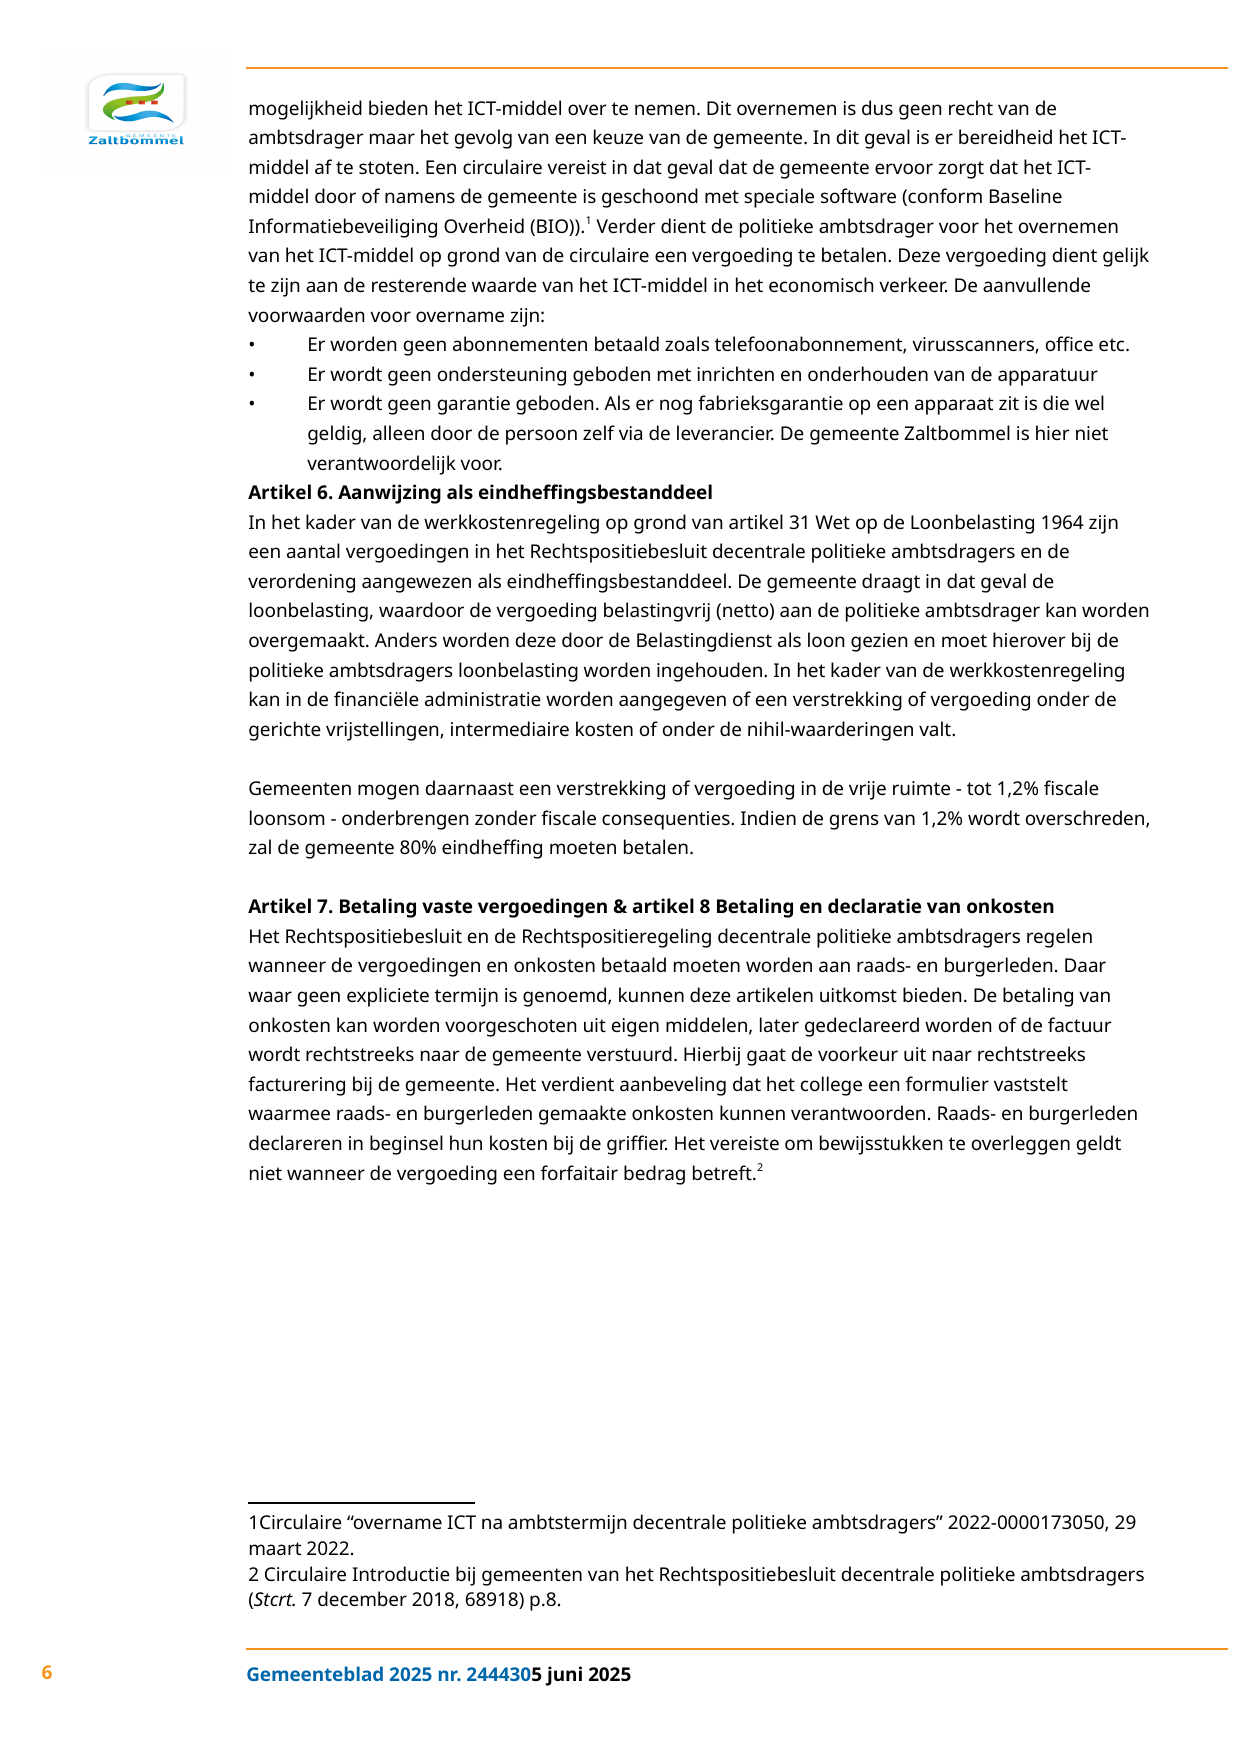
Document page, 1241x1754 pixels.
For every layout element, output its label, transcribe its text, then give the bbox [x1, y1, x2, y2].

text In het kader van de werkkostenregeling op grond van artikel 31 Wet op de Loonbelasting 1964 zijn een aantal vergoedingen in het Rechtspositiebesluit decentrale politieke ambtsdragers en de verordening aangewezen als eindheffingsbestanddeel. De gemeente draagt in dat geval de loonbelasting, waardoor de vergoeding belastingvrij (netto) aan de politieke ambtsdrager kan worden overgemaakt. Anders worden deze door de Belastingdienst als loon gezien en moet hierover bij de politieke ambtsdragers loonbelasting worden ingehouden. In het kader van de werkkostenregeling kan in de financiële administratie worden aangegeven of een verstrekking of vergoeding onder de gerichte vrijstellingen, intermediaire kosten of onder de nihil-waarderingen valt. [248, 509, 1152, 742]
picture [41, 47, 231, 172]
list Er wordt geen garantie geboden. Als er nog fabrieksgarantie op een apparaat zit is die wel geldig, alleen door de persoon zelf via de leverancier. De gemeente Zaltbommel is hier niet verantwoordelijk voor. [248, 391, 1152, 476]
list Er worden geen abonnementen betaald zoals telefoonabonnement, virusscanners, office etc. [248, 331, 1152, 357]
text Artikel 7. Betaling vaste vergoedingen & artikel 8 Betaling en declaratie van onkosten [248, 893, 1152, 919]
list Er wordt geen ondersteuning geboden met inrichten en onderhouden van de apparatuur [248, 361, 1152, 387]
text Circulaire “overname ICT na ambtstermijn decentrale politieke ambtsdragers” 2022-0000173050, 29 maart 2022. [248, 1509, 1152, 1561]
text Artikel 6. Aanwijzing als eindheffingsbestanddeel [248, 479, 1152, 505]
text Gemeenten mogen daarnaast een verstrekking of vergoeding in de vrije ruimte - tot 1,2% fiscale loonsom - onderbrengen zonder fiscale consequenties. Indien de grens van 1,2% wordt overschreden, zal de gemeente 80% eindheffing moeten betalen. [248, 775, 1152, 860]
text Circulaire Introductie bij gemeenten van het Rechtspositiebesluit decentrale politieke ambtsdragers (Stcrt. 7 december 2018, 68918) p.8. [248, 1561, 1152, 1612]
text mogelijkheid bieden het ICT-middel over te nemen. Dit overnemen is dus geen recht van de ambtsdrager maar het gevolg van een keuze van de gemeente. In dit geval is er bereidheid het ICT-middel af te stoten. Een circulaire vereist in dat geval dat de gemeente ervoor zorgt dat het ICT-middel door of namens de gemeente is geschoond met speciale software (conform Baseline Informatiebeveiliging Overheid (BIO)). Verder dient de politieke ambtsdrager voor het overnemen van het ICT-middel op grond van de circulaire een vergoeding te betalen. Deze vergoeding dient gelijk te zijn aan de resterende waarde van het ICT-middel in het economisch verkeer. De aanvullende voorwaarden voor overname zijn: [248, 95, 1152, 328]
text Het Rechtspositiebesluit en de Rechtspositieregeling decentrale politieke ambtsdragers regelen wanneer de vergoedingen en onkosten betaald moeten worden aan raads- en burgerleden. Daar waar geen expliciete termijn is genoemd, kunnen deze artikelen uitkomst bieden. De betaling van onkosten kan worden voorgeschoten uit eigen middelen, later gedeclareerd worden of de factuur wordt rechtstreeks naar de gemeente verstuurd. Hierbij gaat de voorkeur uit naar rechtstreeks facturering bij de gemeente. Het verdient aanbeveling dat het college een formulier vaststelt waarmee raads- en burgerleden gemaakte onkosten kunnen verantwoorden. Raads- en burgerleden declareren in beginsel hun kosten bij de griffier. Het vereiste om bewijsstukken te overleggen geldt niet wanneer de vergoeding een forfaitair bedrag betreft. [248, 923, 1152, 1186]
